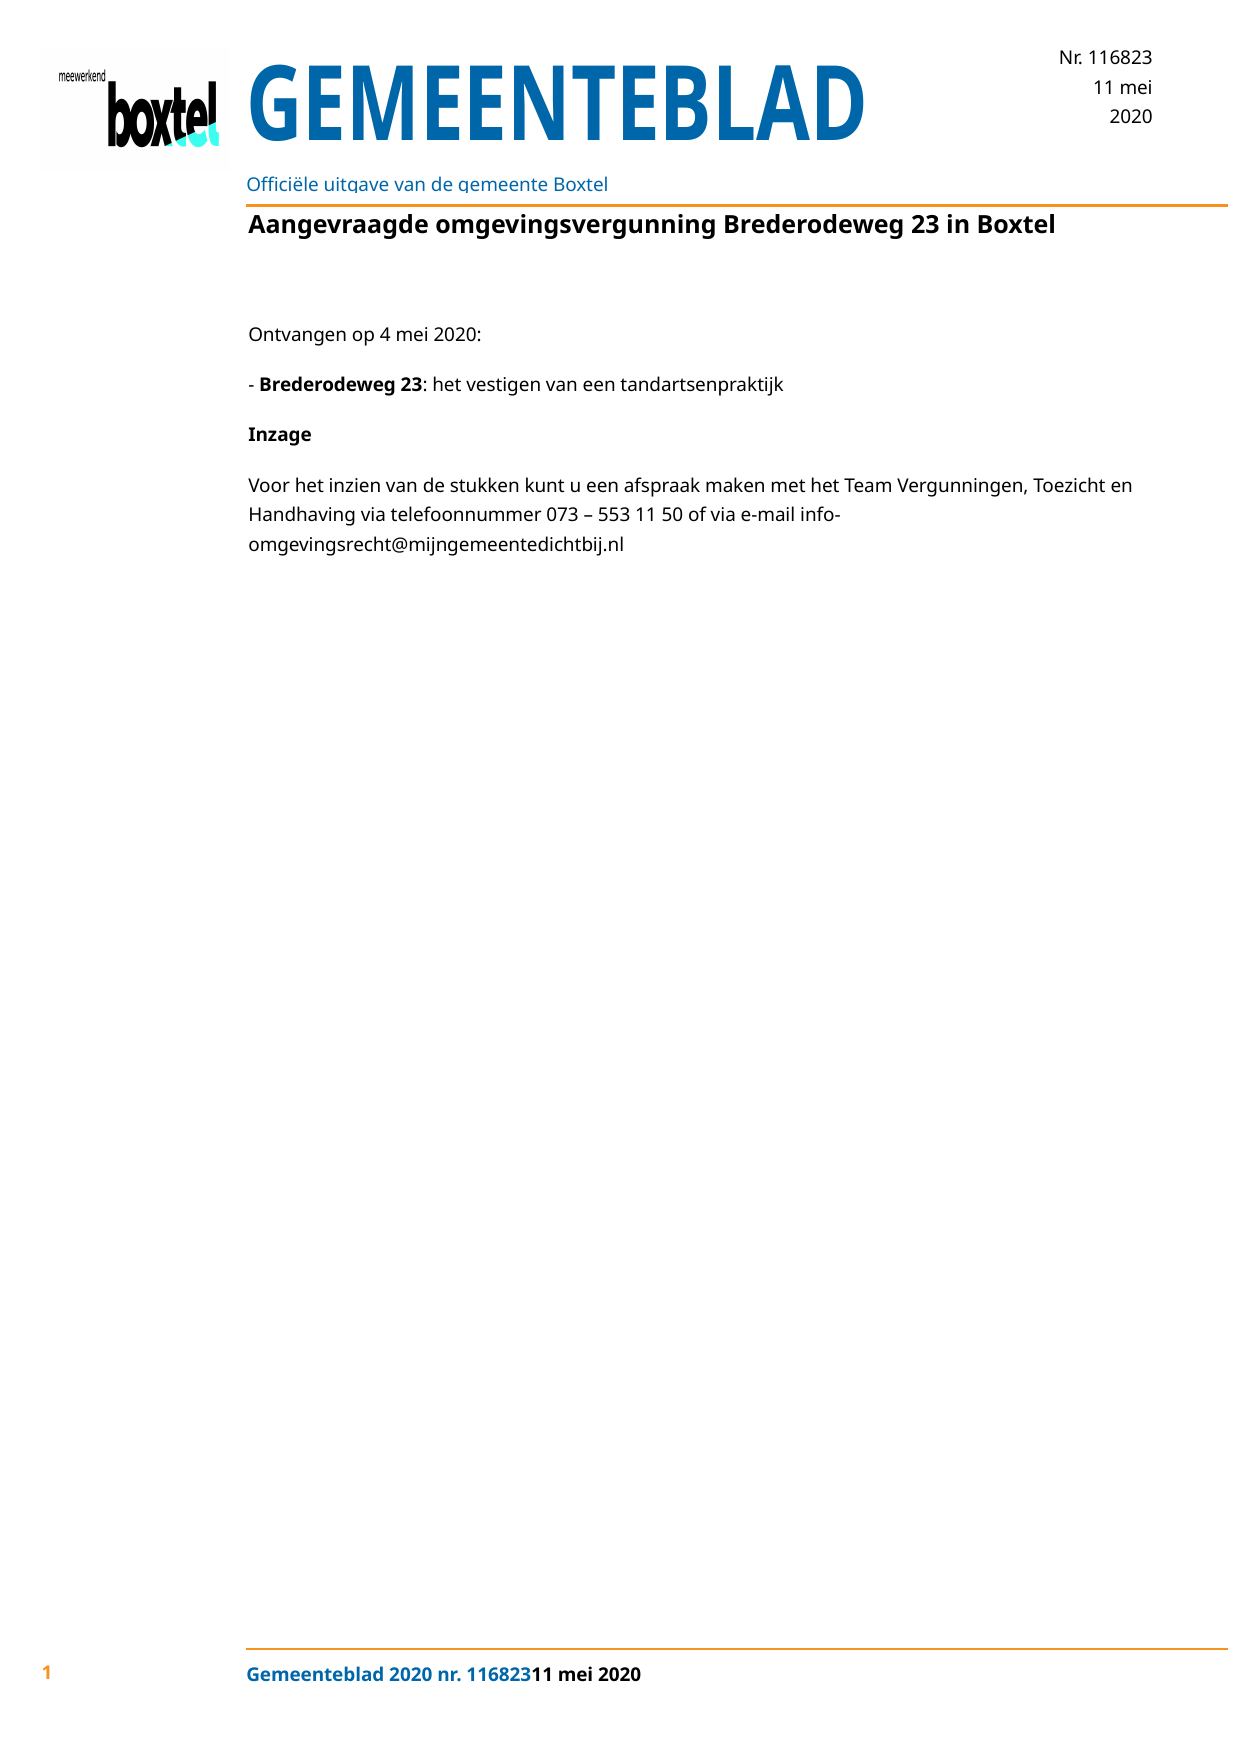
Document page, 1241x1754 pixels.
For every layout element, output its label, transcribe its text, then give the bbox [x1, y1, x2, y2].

text - Brederodeweg 23: het vestigen van een tandartsenpraktijk [248, 371, 1152, 397]
text Voor het inzien van de stukken kunt u een afspraak maken met het Team Vergunningen, Toezicht en Handhaving via telefoonnummer 073 – 553 11 50 of via e-mail info-omgevingsrecht@mijngemeentedichtbij.nl [248, 472, 1152, 557]
picture [41, 47, 231, 172]
text Aangevraagde omgevingsvergunning Brederodeweg 23 in Boxtel [248, 207, 1152, 241]
text Ontvangen op 4 mei 2020: [248, 321, 1152, 346]
text Inzage [248, 422, 1152, 447]
